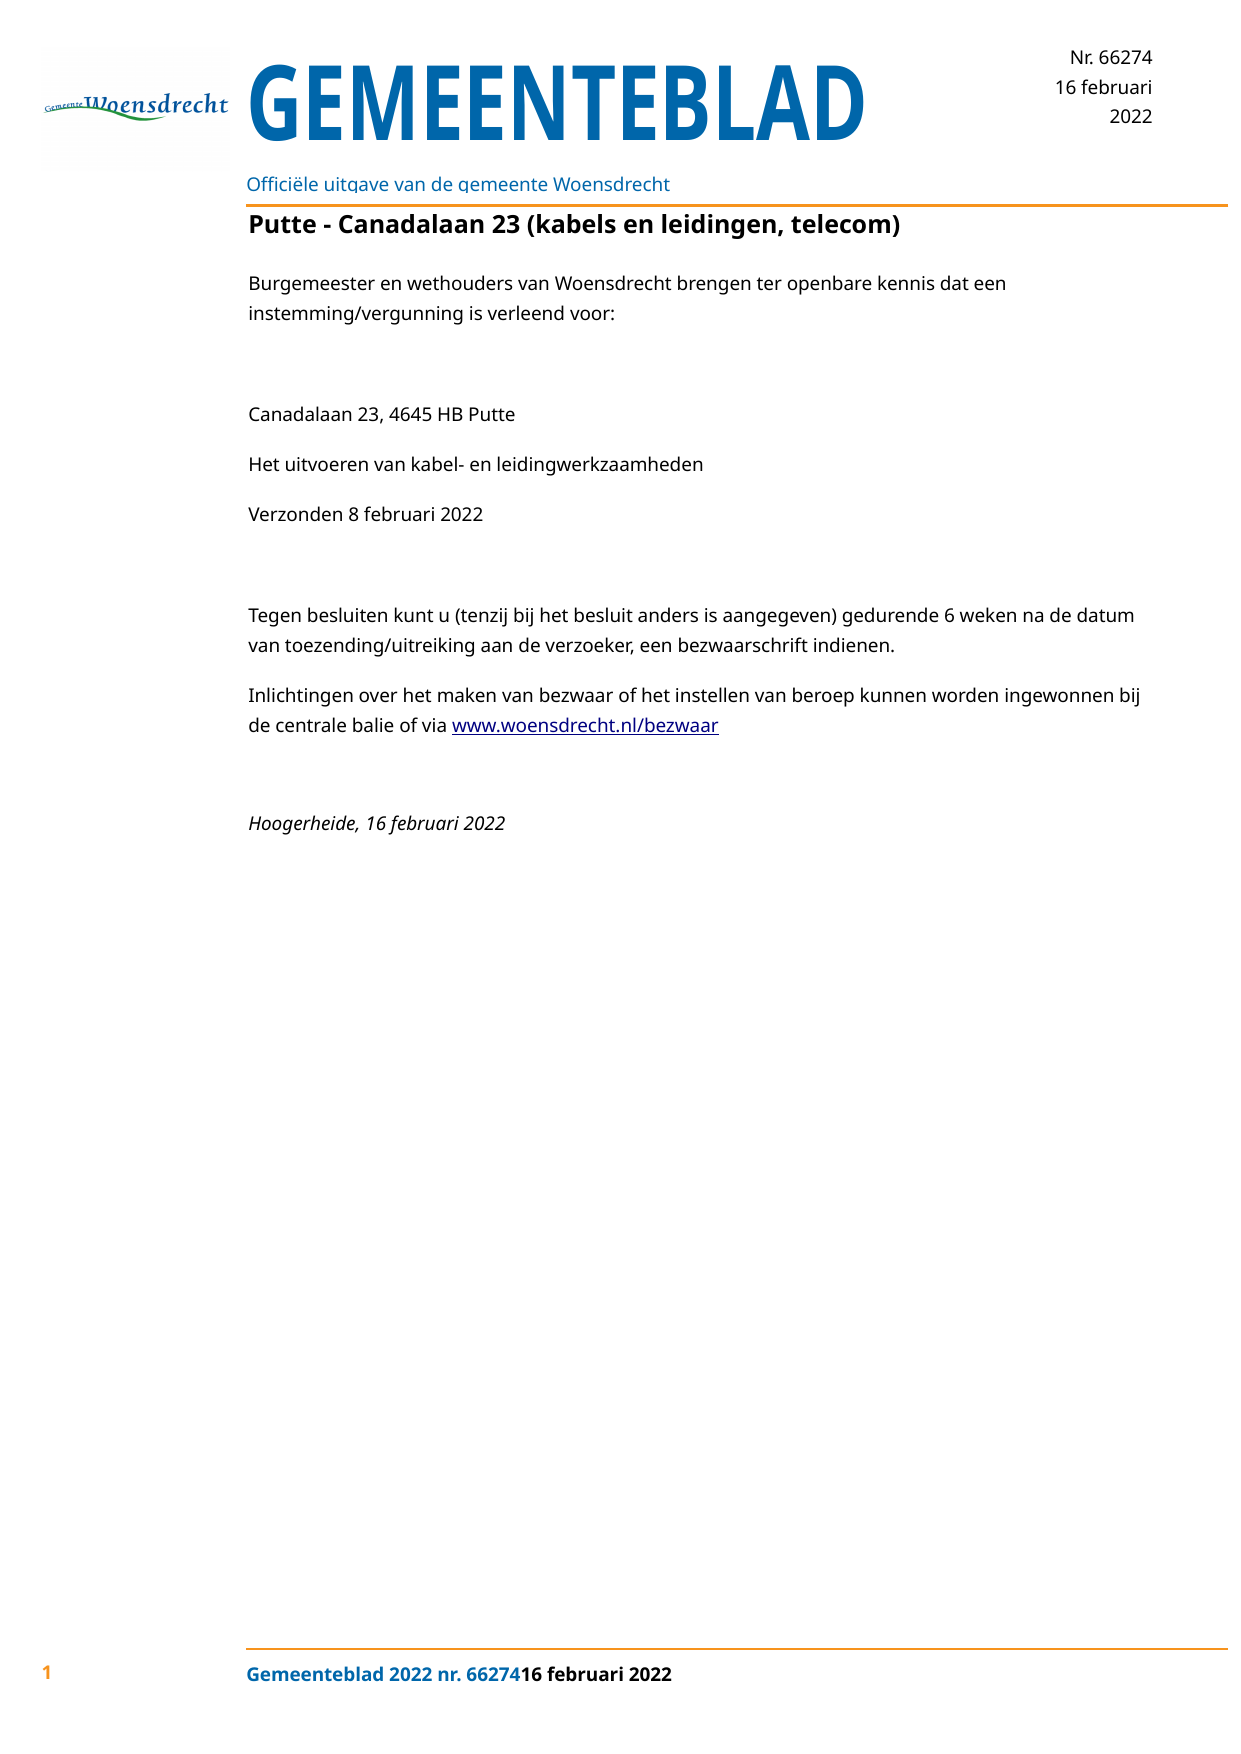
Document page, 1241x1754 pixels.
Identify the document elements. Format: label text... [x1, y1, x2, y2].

text Canadalaan 23, 4645 HB Putte [248, 401, 1152, 426]
text Putte - Canadalaan 23 (kabels en leidingen, telecom) [248, 207, 1152, 241]
text Inlichtingen over het maken van bezwaar of het instellen van beroep kunnen worden ingewonnen bij de centrale balie of via www.woensdrecht.nl/bezwaar [248, 682, 1152, 738]
picture [41, 47, 231, 172]
text Hoogerheide, 16 februari 2022 [248, 810, 1152, 836]
text Tegen besluiten kunt u (tenzij bij het besluit anders is aangegeven) gedurende 6 weken na de datum van toezending/uitreiking aan de verzoeker, een bezwaarschrift indienen. [248, 602, 1152, 658]
text Burgemeester en wethouders van Woensdrecht brengen ter openbare kennis dat een instemming/vergunning is verleend voor: [248, 270, 1152, 326]
text Het uitvoeren van kabel- en leidingwerkzaamheden [248, 451, 1152, 477]
text Verzonden 8 februari 2022 [248, 502, 1152, 527]
